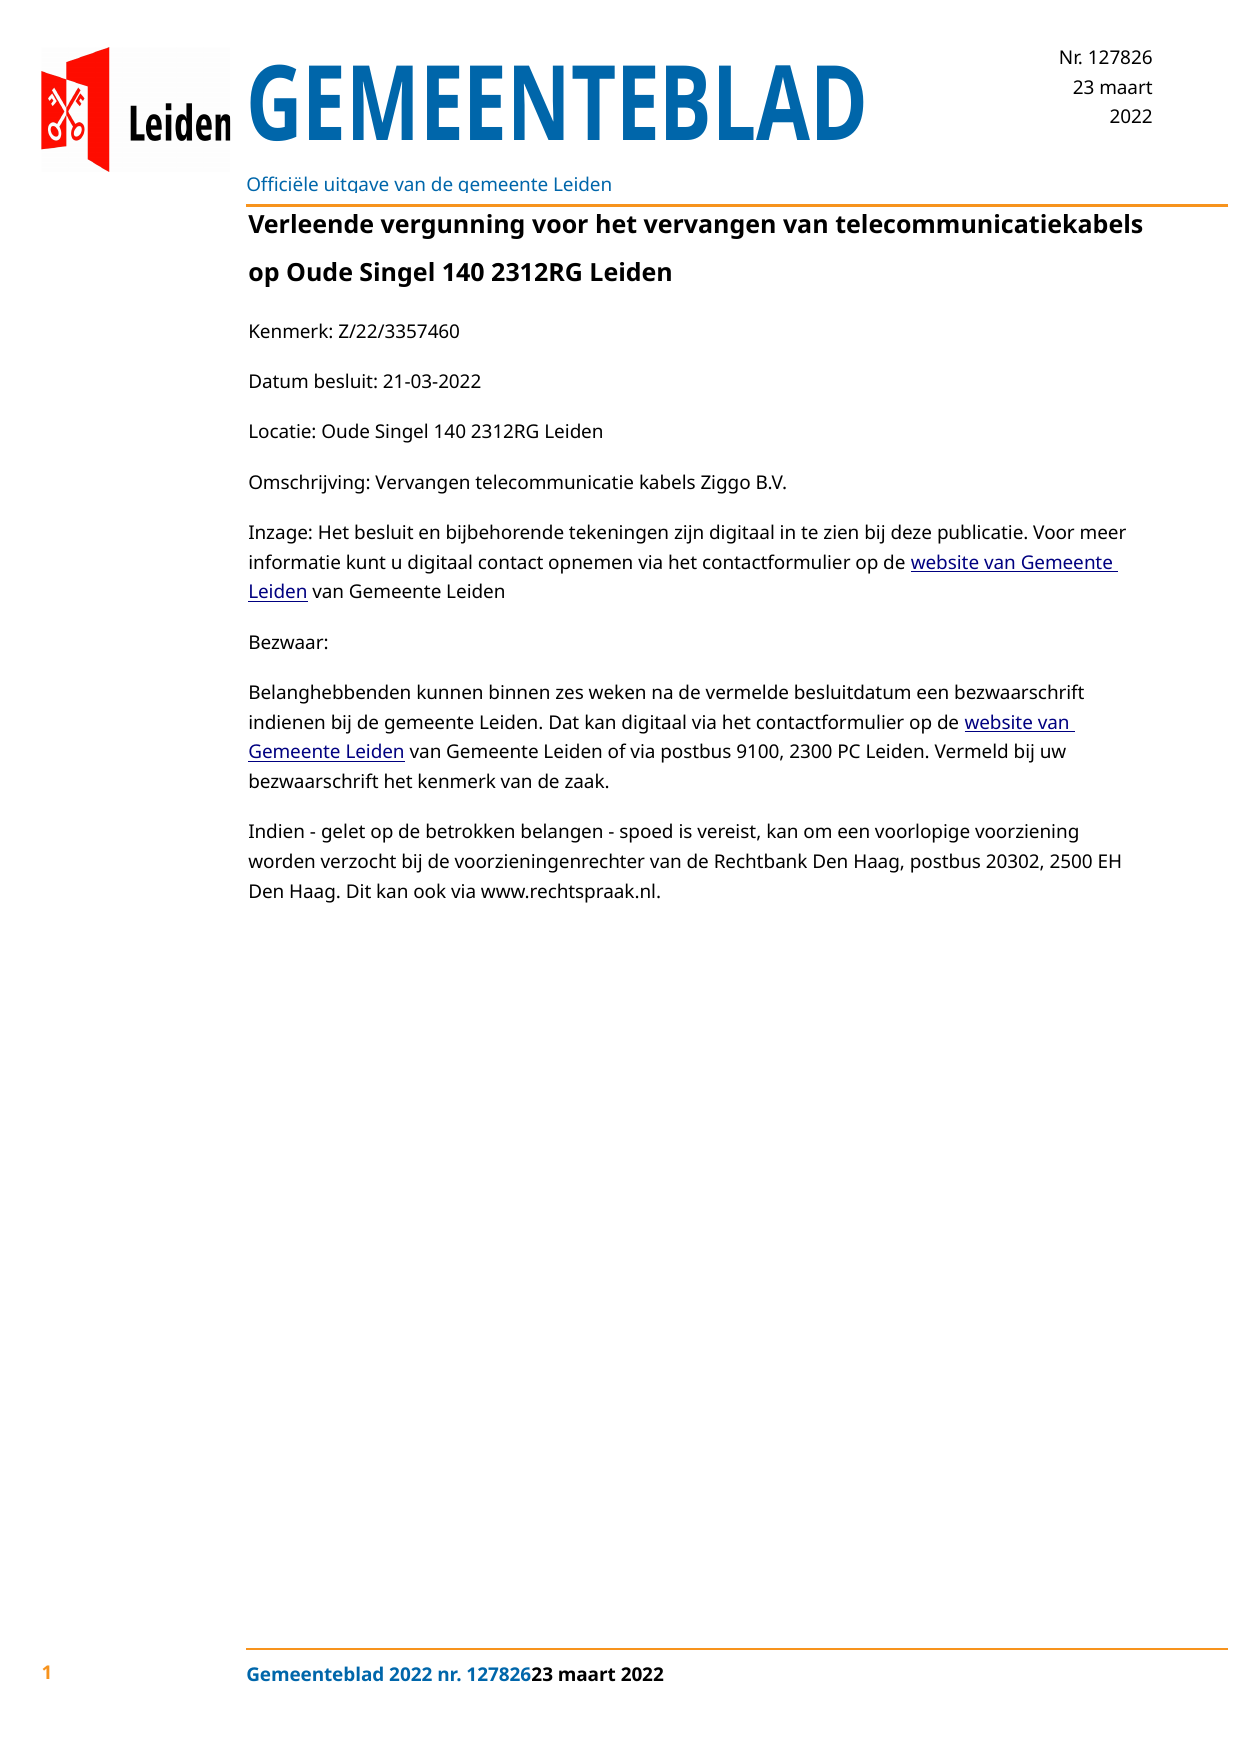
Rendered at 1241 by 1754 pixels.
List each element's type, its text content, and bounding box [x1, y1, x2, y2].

text Datum besluit: 21-03-2022 [248, 368, 1152, 394]
text Verleende vergunning voor het vervangen van telecommunicatiekabels op Oude Singel 140 2312RG Leiden [248, 207, 1152, 288]
text Kenmerk: Z/22/3357460 [248, 318, 1152, 344]
text Indien - gelet op de betrokken belangen - spoed is vereist, kan om een voorlopige voorziening worden verzocht bij de voorzieningenrechter van de Rechtbank Den Haag, postbus 20302, 2500 EH Den Haag. Dit kan ook via www.rechtspraak.nl. [248, 819, 1152, 904]
text Belanghebbenden kunnen binnen zes weken na de vermelde besluitdatum een bezwaarschrift indienen bij de gemeente Leiden. Dat kan digitaal via het contactformulier op de website van Gemeente Leiden van Gemeente Leiden of via postbus 9100, 2300 PC Leiden. Vermeld bij uw bezwaarschrift het kenmerk van de zaak. [248, 679, 1152, 794]
text Omschrijving: Vervangen telecommunicatie kabels Ziggo B.V. [248, 469, 1152, 495]
text Locatie: Oude Singel 140 2312RG Leiden [248, 419, 1152, 444]
text Bezwaar: [248, 629, 1152, 655]
picture [41, 47, 231, 172]
text Inzage: Het besluit en bijbehorende tekeningen zijn digitaal in te zien bij deze publicatie. Voor meer informatie kunt u digitaal contact opnemen via het contactformulier op de website van Gemeente Leiden van Gemeente Leiden [248, 519, 1152, 604]
